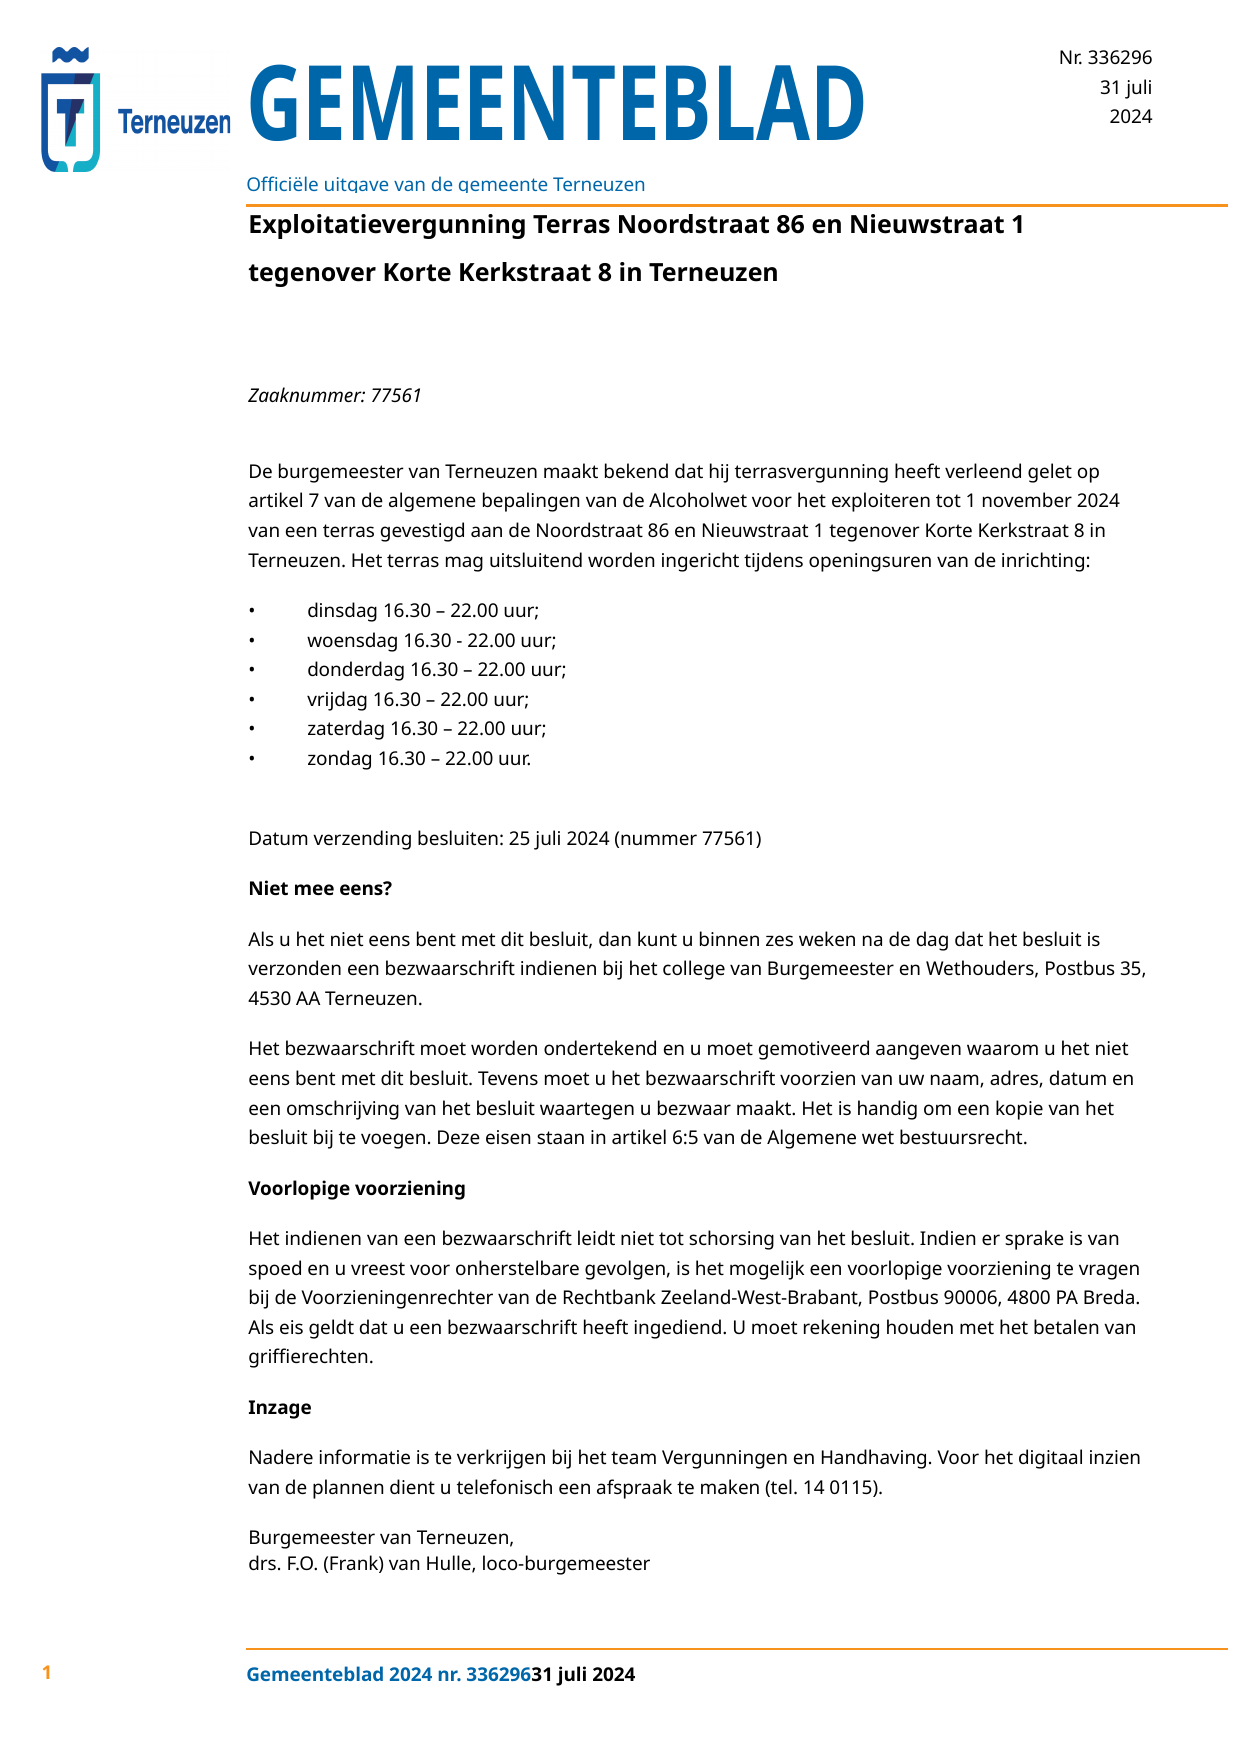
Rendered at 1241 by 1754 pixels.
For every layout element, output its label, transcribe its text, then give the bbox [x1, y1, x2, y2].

text Het bezwaarschrift moet worden ondertekend en u moet gemotiveerd aangeven waarom u het niet eens bent met dit besluit. Tevens moet u het bezwaarschrift voorzien van uw naam, adres, datum en een omschrijving van het besluit waartegen u bezwaar maakt. Het is handig om een kopie van het besluit bij te voegen. Deze eisen staan in artikel 6:5 van de Algemene wet bestuursrecht. [248, 1036, 1152, 1150]
text Datum verzending besluiten: 25 juli 2024 (nummer 77561) [248, 825, 1152, 851]
table_header Burgemeester van Terneuzen, [248, 1524, 1152, 1550]
text Nadere informatie is te verkrijgen bij het team Vergunningen en Handhaving. Voor het digitaal inzien van de plannen dient u telefonisch een afspraak te maken (tel. 14 0115). [248, 1444, 1152, 1499]
list woensdag 16.30 - 22.00 uur; [248, 627, 1152, 652]
text Als u het niet eens bent met dit besluit, dan kunt u binnen zes weken na de dag dat het besluit is verzonden een bezwaarschrift indienen bij het college van Burgemeester en Wethouders, Postbus 35, 4530 AA Terneuzen. [248, 926, 1152, 1011]
text Niet mee eens? [248, 876, 1152, 901]
table_cell drs. F.O. (Frank) van Hulle, loco-burgemeester [248, 1550, 1152, 1576]
text De burgemeester van Terneuzen maakt bekend dat hij terrasvergunning heeft verleend gelet op artikel 7 van de algemene bepalingen van de Alcoholwet voor het exploiteren tot 1 november 2024 van een terras gevestigd aan de Noordstraat 86 en Nieuwstraat 1 tegenover Korte Kerkstraat 8 in Terneuzen. Het terras mag uitsluitend worden ingericht tijdens openingsuren van de inrichting: [248, 458, 1152, 572]
picture [41, 47, 231, 172]
text Exploitatievergunning Terras Noordstraat 86 en Nieuwstraat 1 tegenover Korte Kerkstraat 8 in Terneuzen [248, 207, 1152, 288]
list zondag 16.30 – 22.00 uur. [248, 745, 1152, 771]
text Het indienen van een bezwaarschrift leidt niet tot schorsing van het besluit. Indien er sprake is van spoed en u vreest voor onherstelbare gevolgen, is het mogelijk een voorlopige voorziening te vragen bij de Voorzieningenrechter van de Rechtbank Zeeland-West-Brabant, Postbus 90006, 4800 PA Breda. Als eis geldt dat u een bezwaarschrift heeft ingediend. U moet rekening houden met het betalen van griffierechten. [248, 1225, 1152, 1369]
text Inzage [248, 1394, 1152, 1419]
list zaterdag 16.30 – 22.00 uur; [248, 716, 1152, 741]
list donderdag 16.30 – 22.00 uur; [248, 656, 1152, 682]
list vrijdag 16.30 – 22.00 uur; [248, 686, 1152, 712]
list dinsdag 16.30 – 22.00 uur; [248, 597, 1152, 623]
text Voorlopige voorziening [248, 1175, 1152, 1200]
text Zaaknummer: 77561 [248, 382, 1152, 408]
